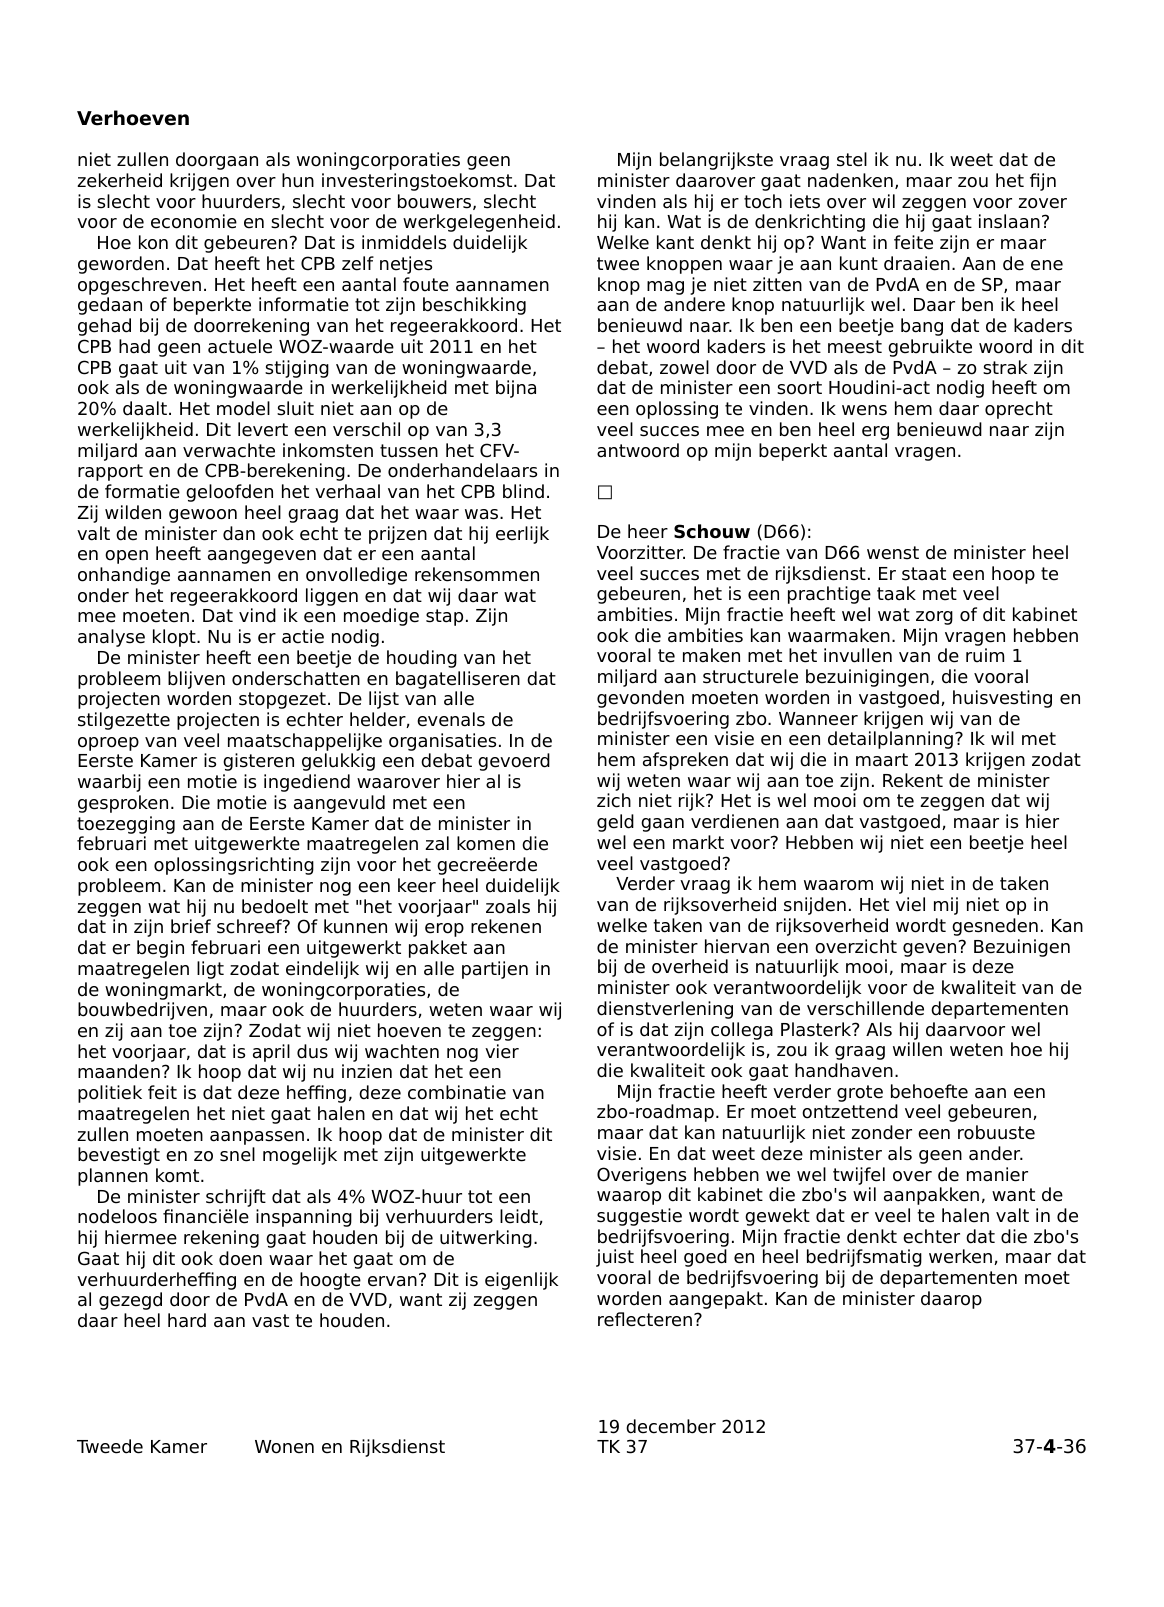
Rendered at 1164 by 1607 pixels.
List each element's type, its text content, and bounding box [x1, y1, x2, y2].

text Voorzitter. De fractie van D66 wenst de minister heel veel succes met de rijksdienst. Er staat een hoop te gebeuren, het is een prachtige taak met veel ambities. Mijn fractie heeft wel wat zorg of dit kabinet ook die ambities kan waarmaken. Mijn vragen hebben vooral te maken met het invullen van de ruim 1 miljard aan structurele bezuinigingen, die vooral gevonden moeten worden in vastgoed, huisvesting en bedrijfsvoering zbo. Wanneer krijgen wij van de minister een visie en een detailplanning? Ik wil met hem afspreken dat wij die in maart 2013 krijgen zodat wij weten waar wij aan toe zijn. Rekent de minister zich niet rijk? Het is wel mooi om te zeggen dat wij geld gaan verdienen aan dat vastgoed, maar is hier wel een markt voor? Hebben wij niet een beetje heel veel vastgoed? [596, 543, 1087, 874]
text Hoe kon dit gebeuren? Dat is inmiddels duidelijk geworden. Dat heeft het CPB zelf netjes opgeschreven. Het heeft een aantal foute aannamen gedaan of beperkte informatie tot zijn beschikking gehad bij de doorrekening van het regeerakkoord. Het CPB had geen actuele WOZ-waarde uit 2011 en het CPB gaat uit van 1% stijging van de woningwaarde, ook als de woningwaarde in werkelijkheid met bijna 20% daalt. Het model sluit niet aan op de werkelijkheid. Dit levert een verschil op van 3,3 miljard aan verwachte inkomsten tussen het CFV-rapport en de CPB-berekening. De onderhandelaars in de formatie geloofden het verhaal van het CPB blind. Zij wilden gewoon heel graag dat het waar was. Het valt de minister dan ook echt te prijzen dat hij eerlijk en open heeft aangegeven dat er een aantal onhandige aannamen en onvolledige rekensommen onder het regeerakkoord liggen en dat wij daar wat mee moeten. Dat vind ik een moedige stap. Zijn analyse klopt. Nu is er actie nodig. [77, 233, 567, 648]
text Mijn fractie heeft verder grote behoefte aan een zbo-roadmap. Er moet ontzettend veel gebeuren, maar dat kan natuurlijk niet zonder een robuuste visie. En dat weet deze minister als geen ander. Overigens hebben we wel twijfel over de manier waarop dit kabinet die zbo's wil aanpakken, want de suggestie wordt gewekt dat er veel te halen valt in de bedrijfsvoering. Mijn fractie denkt echter dat die zbo's juist heel goed en heel bedrijfsmatig werken, maar dat vooral de bedrijfsvoering bij de departementen moet worden aangepakt. Kan de minister daarop reflecteren? [596, 1082, 1087, 1330]
text Verder vraag ik hem waarom wij niet in de taken van de rijksoverheid snijden. Het viel mij niet op in welke taken van de rijksoverheid wordt gesneden. Kan de minister hiervan een overzicht geven? Bezuinigen bij de overheid is natuurlijk mooi, maar is deze minister ook verantwoordelijk voor de kwaliteit van de dienstverlening van de verschillende departementen of is dat zijn collega Plasterk? Als hij daarvoor wel verantwoordelijk is, zou ik graag willen weten hoe hij die kwaliteit ook gaat handhaven. [596, 874, 1087, 1082]
text niet zullen doorgaan als woningcorporaties geen zekerheid krijgen over hun investeringstoekomst. Dat is slecht voor huurders, slecht voor bouwers, slecht voor de economie en slecht voor de werkgelegenheid. [77, 150, 567, 233]
text De minister heeft een beetje de houding van het probleem blijven onderschatten en bagatelliseren dat projecten worden stopgezet. De lijst van alle stilgezette projecten is echter helder, evenals de oproep van veel maatschappelijke organisaties. In de Eerste Kamer is gisteren gelukkig een debat gevoerd waarbij een motie is ingediend waarover hier al is gesproken. Die motie is aangevuld met een toezegging aan de Eerste Kamer dat de minister in februari met uitgewerkte maatregelen zal komen die ook een oplossingsrichting zijn voor het gecreëerde probleem. Kan de minister nog een keer heel duidelijk zeggen wat hij nu bedoelt met "het voorjaar" zoals hij dat in zijn brief schreef? Of kunnen wij erop rekenen dat er begin februari een uitgewerkt pakket aan maatregelen ligt zodat eindelijk wij en alle partijen in de woningmarkt, de woningcorporaties, de bouwbedrijven, maar ook de huurders, weten waar wij en zij aan toe zijn? Zodat wij niet hoeven te zeggen: het voorjaar, dat is april dus wij wachten nog vier maanden? Ik hoop dat wij nu inzien dat het een politiek feit is dat deze heffing, deze combinatie van maatregelen het niet gaat halen en dat wij het echt zullen moeten aanpassen. Ik hoop dat de minister dit bevestigt en zo snel mogelijk met zijn uitgewerkte plannen komt. [77, 648, 567, 1187]
text □ [596, 481, 1087, 502]
text Mijn belangrijkste vraag stel ik nu. Ik weet dat de minister daarover gaat nadenken, maar zou het fijn vinden als hij er toch iets over wil zeggen voor zover hij kan. Wat is de denkrichting die hij gaat inslaan? Welke kant denkt hij op? Want in feite zijn er maar twee knoppen waar je aan kunt draaien. Aan de ene knop mag je niet zitten van de PvdA en de SP, maar aan de andere knop natuurlijk wel. Daar ben ik heel benieuwd naar. Ik ben een beetje bang dat de kaders – het woord kaders is het meest gebruikte woord in dit debat, zowel door de VVD als de PvdA – zo strak zijn dat de minister een soort Houdini-act nodig heeft om een oplossing te vinden. Ik wens hem daar oprecht veel succes mee en ben heel erg benieuwd naar zijn antwoord op mijn beperkt aantal vragen. [596, 150, 1087, 461]
text De minister schrijft dat als 4% WOZ-huur tot een nodeloos financiële inspanning bij verhuurders leidt, hij hiermee rekening gaat houden bij de uitwerking. Gaat hij dit ook doen waar het gaat om de verhuurderheffing en de hoogte ervan? Dit is eigenlijk al gezegd door de PvdA en de VVD, want zij zeggen daar heel hard aan vast te houden. [77, 1187, 567, 1332]
text De heer Schouw (D66): [596, 522, 1087, 543]
